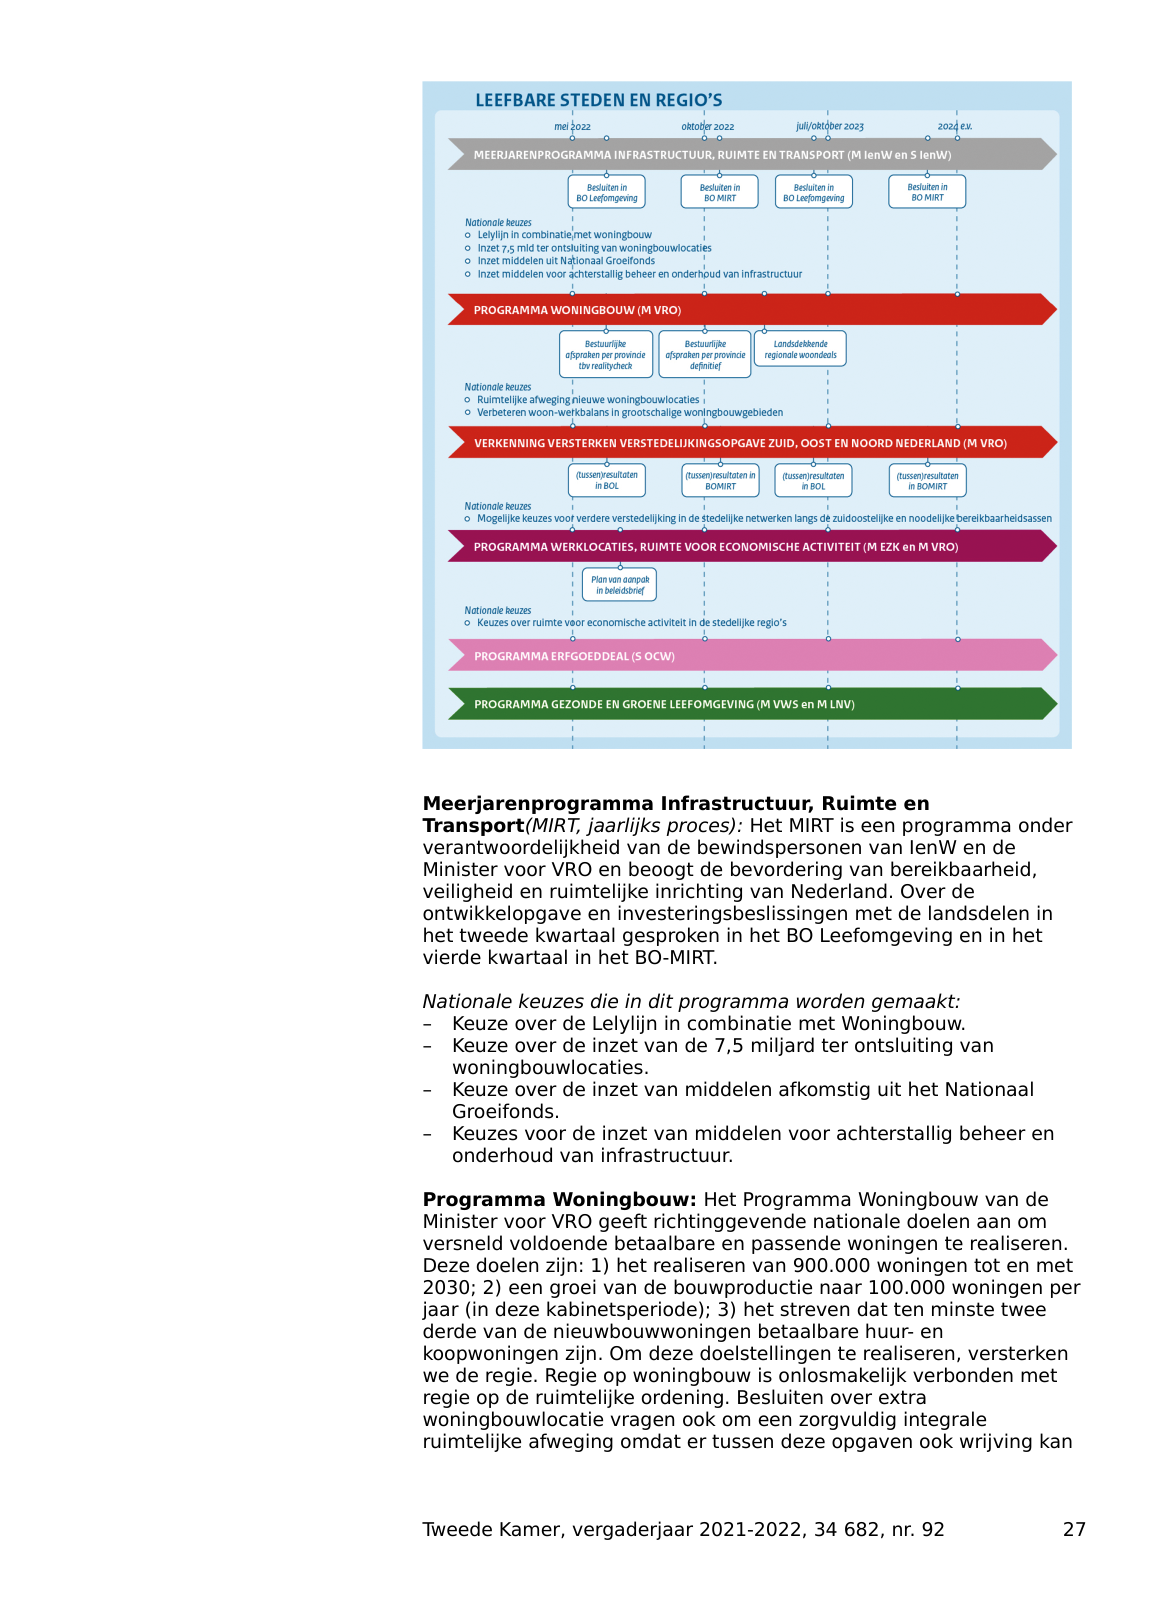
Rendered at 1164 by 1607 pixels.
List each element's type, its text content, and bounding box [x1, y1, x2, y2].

text – Keuze over de Lelylijn in combinatie met Woningbouw. [422, 1013, 1087, 1035]
text – Keuze over de inzet van middelen afkomstig uit het Nationaal Groeifonds. [422, 1079, 1087, 1123]
text – Keuze over de inzet van de 7,5 miljard ter ontsluiting van woningbouwlocaties. [422, 1035, 1087, 1079]
picture [422, 81, 1072, 749]
subtitle Nationale keuzes die in dit programma worden gemaakt: [422, 991, 1087, 1013]
text – Keuzes voor de inzet van middelen voor achterstallig beheer en onderhoud van infrastructuur. [422, 1123, 1087, 1167]
text Meerjarenprogramma Infrastructuur, Ruimte en Transport(MIRT, jaarlijks proces): Het MIRT is een programma onder verantwoordelijkheid van de bewindspersonen van IenW en de Minister voor VRO en beoogt de bevordering van bereikbaarheid, veiligheid en ruimtelijke inrichting van Nederland. Over de ontwikkelopgave en investeringsbeslissingen met de landsdelen in het tweede kwartaal gesproken in het BO Leefomgeving en in het vierde kwartaal in het BO-MIRT. [422, 793, 1087, 968]
text Programma Woningbouw: Het Programma Woningbouw van de Minister voor VRO geeft richtinggevende nationale doelen aan om versneld voldoende betaalbare en passende woningen te realiseren. Deze doelen zijn: 1) het realiseren van 900.000 woningen tot en met 2030; 2) een groei van de bouwproductie naar 100.000 woningen per jaar (in deze kabinetsperiode); 3) het streven dat ten minste twee derde van de nieuwbouwwoningen betaalbare huur- en koopwoningen zijn. Om deze doelstellingen te realiseren, versterken we de regie. Regie op woningbouw is onlosmakelijk verbonden met regie op de ruimtelijke ordening. Besluiten over extra woningbouwlocatie vragen ook om een zorgvuldig integrale ruimtelijke afweging omdat er tussen deze opgaven ook wrijving kan [422, 1189, 1087, 1452]
